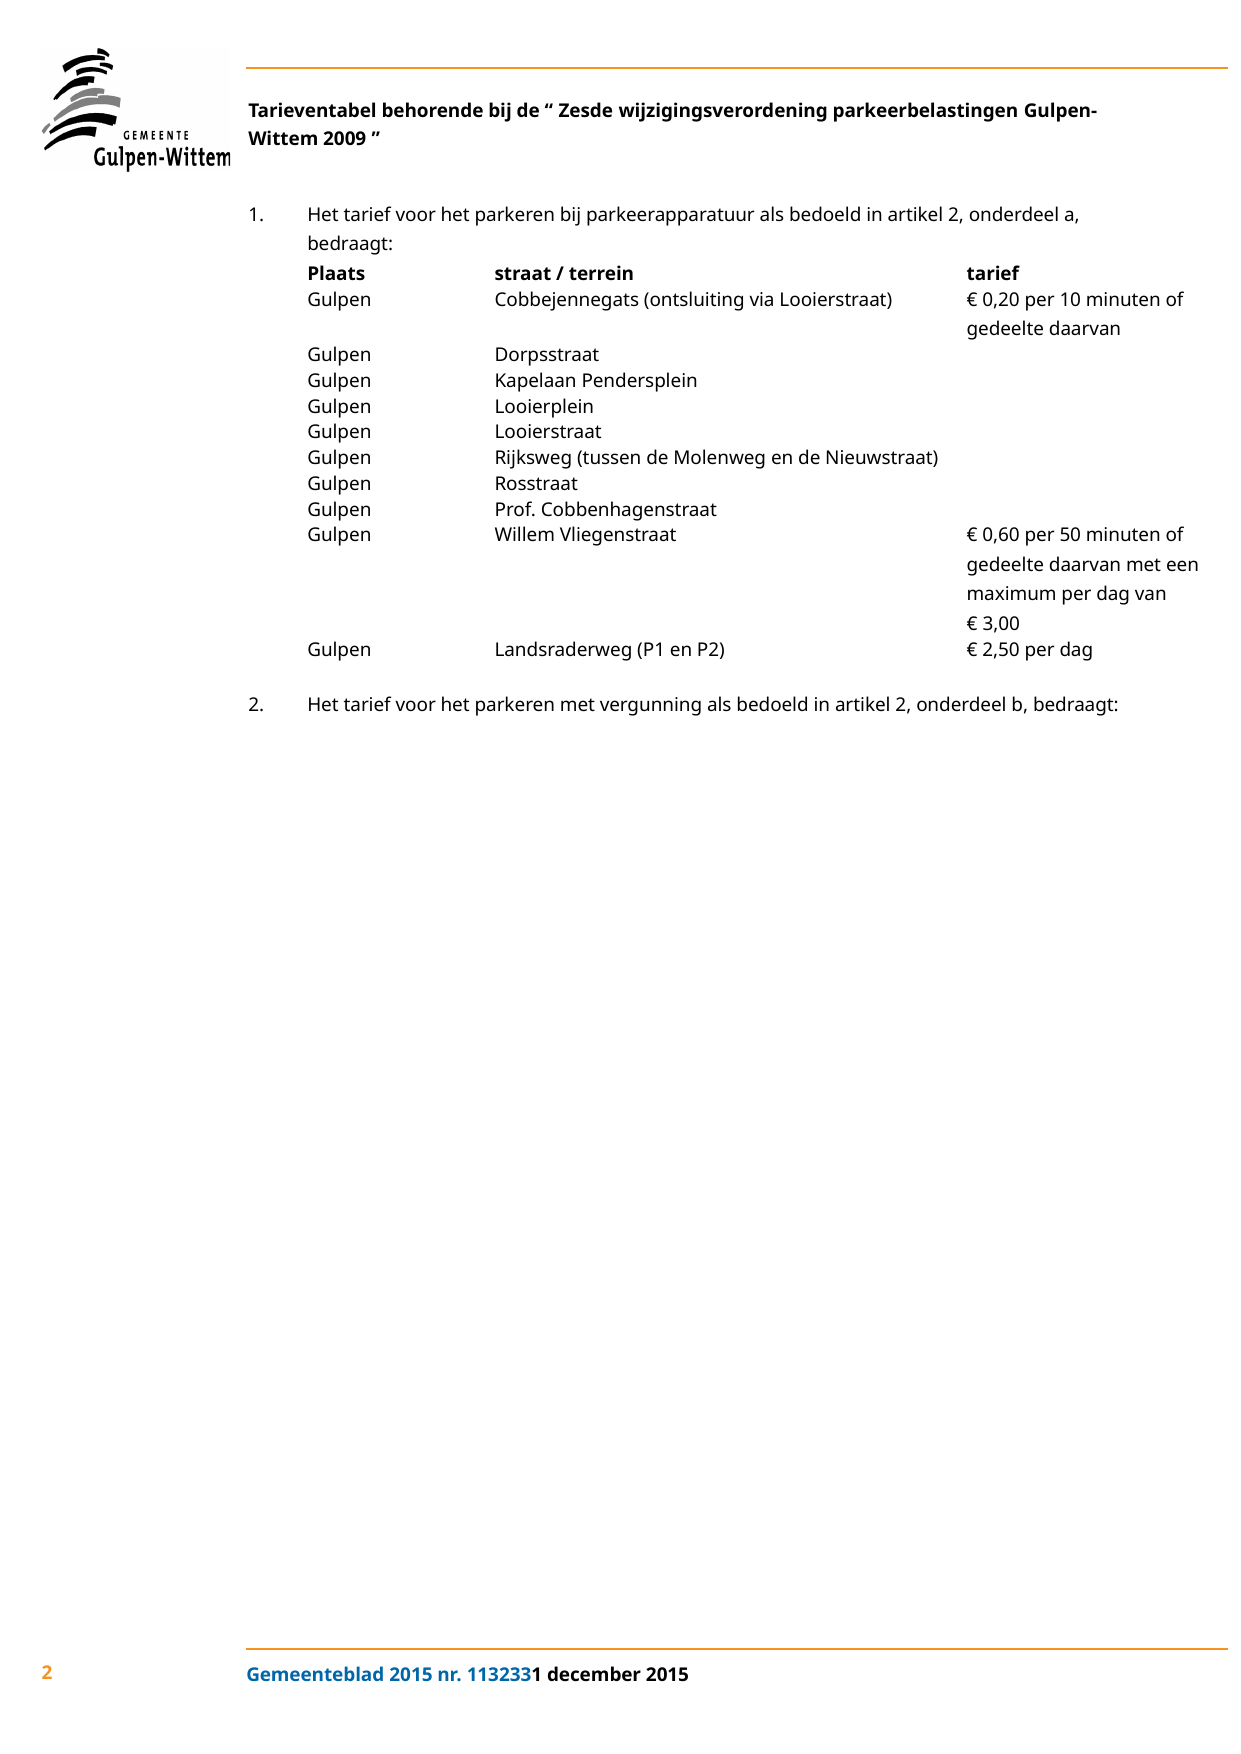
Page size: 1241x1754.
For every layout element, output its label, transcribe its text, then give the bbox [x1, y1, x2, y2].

table_cell [966, 496, 1211, 521]
table_cell Kapelaan Pendersplein [494, 367, 966, 393]
table_cell Willem Vliegenstraat [494, 521, 966, 636]
table_cell Gulpen [307, 286, 494, 341]
text Tarieventabel behorende bij de “ Zesde wijzigingsverordening parkeerbelastingen Gulpen-Wittem 2009 ” [248, 95, 1152, 152]
table_cell Gulpen [307, 341, 494, 367]
table_cell Gulpen [307, 496, 494, 521]
table_cell [966, 470, 1211, 496]
table_cell Prof. Cobbenhagenstraat [494, 496, 966, 521]
table_header straat / terrein [494, 260, 966, 286]
table_cell Gulpen [307, 367, 494, 393]
table_cell Gulpen [307, 393, 494, 418]
table_cell Gulpen [307, 470, 494, 496]
table_cell € 0,20 per 10 minuten of gedeelte daarvan [966, 286, 1211, 341]
table_cell Looierplein [494, 393, 966, 418]
table_cell € 0,60 per 50 minuten of gedeelte daarvan met een maximum per dag van € 3,00 [966, 521, 1211, 636]
table_cell Gulpen [307, 419, 494, 444]
table_cell [966, 419, 1211, 444]
table_cell Gulpen [307, 444, 494, 470]
table_cell Looierstraat [494, 419, 966, 444]
table_cell Dorpsstraat [494, 341, 966, 367]
table_cell [966, 444, 1211, 470]
table_cell [966, 341, 1211, 367]
list Het tarief voor het parkeren bij parkeerapparatuur als bedoeld in artikel 2, onderdeel a, bedraagt: [248, 201, 1152, 256]
table_header Plaats [307, 260, 494, 286]
table_cell [966, 367, 1211, 393]
table_cell Gulpen [307, 521, 494, 636]
table_cell € 2,50 per dag [966, 636, 1211, 662]
table_cell Rijksweg (tussen de Molenweg en de Nieuwstraat) [494, 444, 966, 470]
table_cell Cobbejennegats (ontsluiting via Looierstraat) [494, 286, 966, 341]
picture [41, 47, 231, 172]
list Het tarief voor het parkeren met vergunning als bedoeld in artikel 2, onderdeel b, bedraagt: [248, 691, 1152, 717]
table_header tarief [966, 260, 1211, 286]
table_cell [966, 393, 1211, 418]
table_cell Landsraderweg (P1 en P2) [494, 636, 966, 662]
table_cell Gulpen [307, 636, 494, 662]
table_cell Rosstraat [494, 470, 966, 496]
